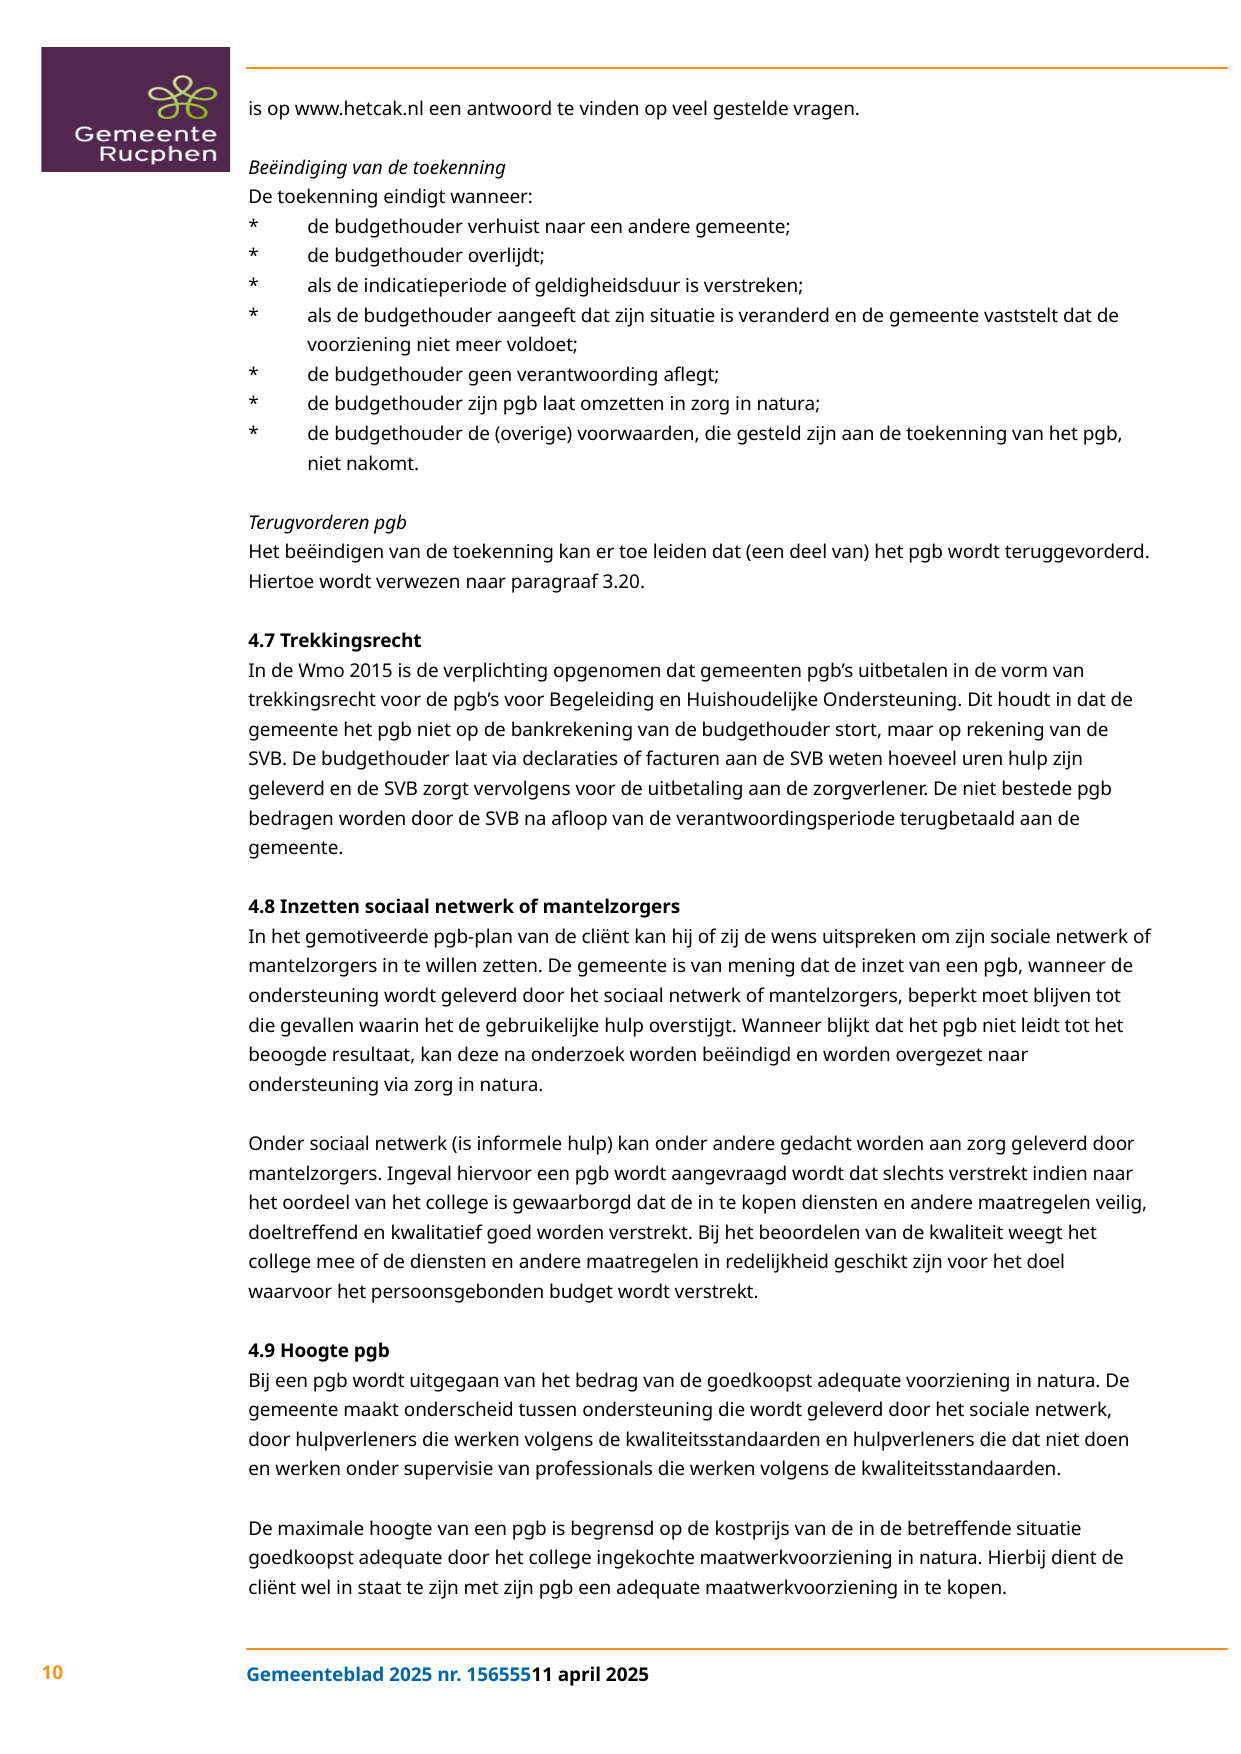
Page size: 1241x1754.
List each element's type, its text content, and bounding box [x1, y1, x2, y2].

text Bij een pgb wordt uitgegaan van het bedrag van de goedkoopst adequate voorziening in natura. De gemeente maakt onderscheid tussen ondersteuning die wordt geleverd door het sociale netwerk, door hulpverleners die werken volgens de kwaliteitsstandaarden en hulpverleners die dat niet doen en werken onder supervisie van professionals die werken volgens de kwaliteitsstandaarden. [248, 1367, 1152, 1481]
list de budgethouder zijn pgb laat omzetten in zorg in natura; [248, 391, 1152, 416]
list als de budgethouder aangeeft dat zijn situatie is veranderd en de gemeente vaststelt dat de voorziening niet meer voldoet; [248, 302, 1152, 357]
list de budgethouder verhuist naar een andere gemeente; [248, 213, 1152, 239]
list de budgethouder de (overige) voorwaarden, die gesteld zijn aan de toekenning van het pgb, niet nakomt. [248, 420, 1152, 476]
text In het gemotiveerde pgb-plan van de cliënt kan hij of zij de wens uitspreken om zijn sociale netwerk of mantelzorgers in te willen zetten. De gemeente is van mening dat de inzet van een pgb, wanneer de ondersteuning wordt geleverd door het sociaal netwerk of mantelzorgers, beperkt moet blijven tot die gevallen waarin het de gebruikelijke hulp overstijgt. Wanneer blijkt dat het pgb niet leidt tot het beoogde resultaat, kan deze na onderzoek worden beëindigd en worden overgezet naar ondersteuning via zorg in natura. [248, 923, 1152, 1097]
picture [41, 47, 231, 172]
list de budgethouder overlijdt; [248, 243, 1152, 268]
text Het beëindigen van de toekenning kan er toe leiden dat (een deel van) het pgb wordt teruggevorderd. Hiertoe wordt verwezen naar paragraaf 3.20. [248, 538, 1152, 594]
text De toekenning eindigt wanneer: [248, 183, 1152, 209]
text 4.7 Trekkingsrecht [248, 627, 1152, 653]
text Beëindiging van de toekenning [248, 154, 1152, 180]
list de budgethouder geen verantwoording aflegt; [248, 361, 1152, 387]
text 4.9 Hoogte pgb [248, 1337, 1152, 1363]
text De maximale hoogte van een pgb is begrensd op de kostprijs van de in de betreffende situatie goedkoopst adequate door het college ingekochte maatwerkvoorziening in natura. Hierbij dient de cliënt wel in staat te zijn met zijn pgb een adequate maatwerkvoorziening in te kopen. [248, 1515, 1152, 1600]
text 4.8 Inzetten sociaal netwerk of mantelzorgers [248, 893, 1152, 919]
list als de indicatieperiode of geldigheidsduur is verstreken; [248, 272, 1152, 298]
text In de Wmo 2015 is de verplichting opgenomen dat gemeenten pgb’s uitbetalen in de vorm van trekkingsrecht voor de pgb’s voor Begeleiding en Huishoudelijke Ondersteuning. Dit houdt in dat de gemeente het pgb niet op de bankrekening van de budgethouder stort, maar op rekening van de SVB. De budgethouder laat via declaraties of facturen aan de SVB weten hoeveel uren hulp zijn geleverd en de SVB zorgt vervolgens voor de uitbetaling aan de zorgverlener. De niet bestede pgb bedragen worden door de SVB na afloop van de verantwoordingsperiode terugbetaald aan de gemeente. [248, 657, 1152, 860]
text is op www.hetcak.nl een antwoord te vinden op veel gestelde vragen. [248, 95, 1152, 121]
text Terugvorderen pgb [248, 509, 1152, 535]
text Onder sociaal netwerk (is informele hulp) kan onder andere gedacht worden aan zorg geleverd door mantelzorgers. Ingeval hiervoor een pgb wordt aangevraagd wordt dat slechts verstrekt indien naar het oordeel van het college is gewaarborgd dat de in te kopen diensten en andere maatregelen veilig, doeltreffend en kwalitatief goed worden verstrekt. Bij het beoordelen van de kwaliteit weegt het college mee of de diensten en andere maatregelen in redelijkheid geschikt zijn voor het doel waarvoor het persoonsgebonden budget wordt verstrekt. [248, 1130, 1152, 1304]
